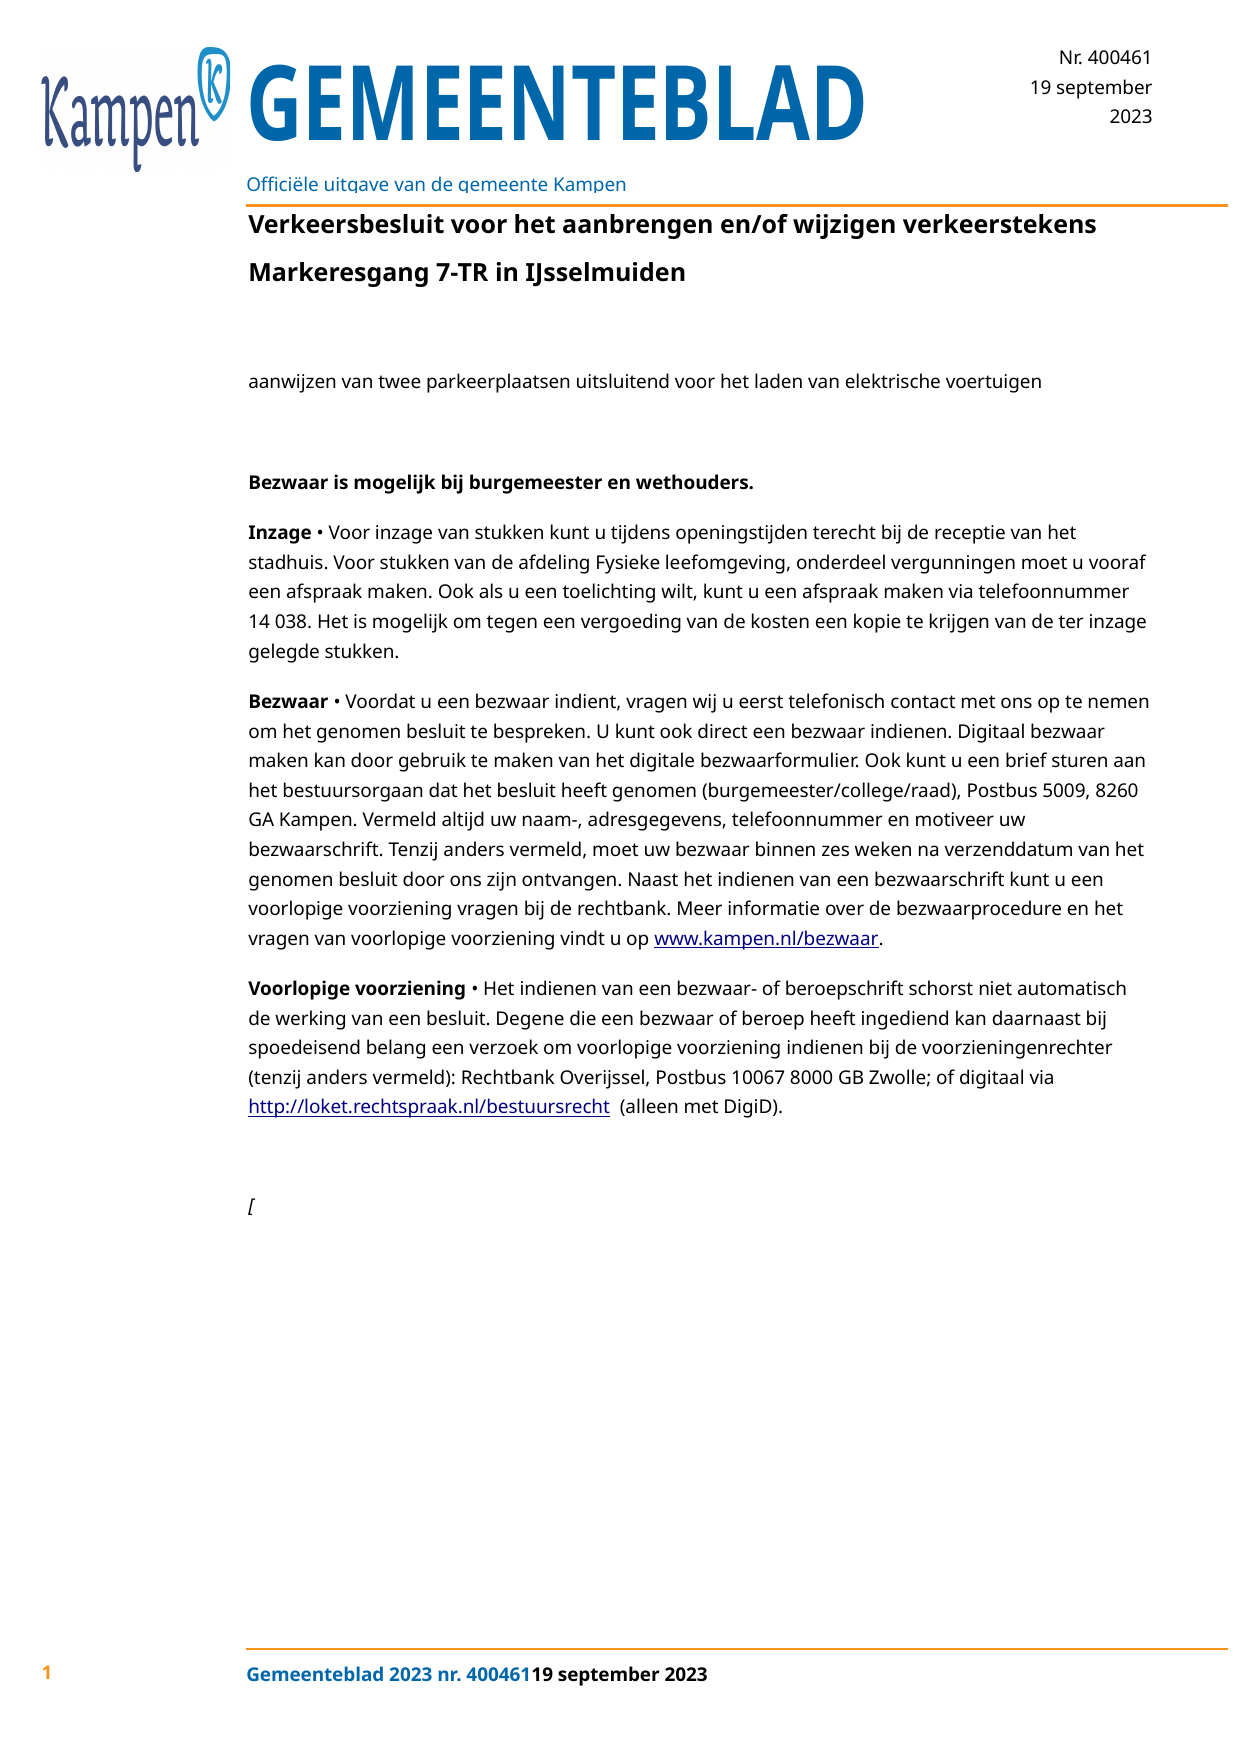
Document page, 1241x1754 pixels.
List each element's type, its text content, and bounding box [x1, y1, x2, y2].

text Bezwaar is mogelijk bij burgemeester en wethouders. [248, 469, 1152, 495]
text aanwijzen van twee parkeerplaatsen uitsluitend voor het laden van elektrische voertuigen [248, 368, 1152, 394]
text [ [248, 1192, 1152, 1218]
text Verkeersbesluit voor het aanbrengen en/of wijzigen verkeerstekens Markeresgang 7-TR in IJsselmuiden [248, 207, 1152, 288]
text Inzage • Voor inzage van stukken kunt u tijdens openingstijden terecht bij de receptie van het stadhuis. Voor stukken van de afdeling Fysieke leefomgeving, onderdeel vergunningen moet u vooraf een afspraak maken. Ook als u een toelichting wilt, kunt u een afspraak maken via telefoonnummer 14 038. Het is mogelijk om tegen een vergoeding van de kosten een kopie te krijgen van de ter inzage gelegde stukken. [248, 519, 1152, 664]
picture [41, 47, 231, 172]
text Bezwaar • Voordat u een bezwaar indient, vragen wij u eerst telefonisch contact met ons op te nemen om het genomen besluit te bespreken. U kunt ook direct een bezwaar indienen. Digitaal bezwaar maken kan door gebruik te maken van het digitale bezwaarformulier. Ook kunt u een brief sturen aan het bestuursorgaan dat het besluit heeft genomen (burgemeester/college/raad), Postbus 5009, 8260 GA Kampen. Vermeld altijd uw naam-, adresgegevens, telefoonnummer en motiveer uw bezwaarschrift. Tenzij anders vermeld, moet uw bezwaar binnen zes weken na verzenddatum van het genomen besluit door ons zijn ontvangen. Naast het indienen van een bezwaarschrift kunt u een voorlopige voorziening vragen bij de rechtbank. Meer informatie over de bezwaarprocedure en het vragen van voorlopige voorziening vindt u op www.kampen.nl/bezwaar. [248, 688, 1152, 951]
text Voorlopige voorziening • Het indienen van een bezwaar- of beroepschrift schorst niet automatisch de werking van een besluit. Degene die een bezwaar of beroep heeft ingediend kan daarnaast bij spoedeisend belang een verzoek om voorlopige voorziening indienen bij de voorzieningenrechter (tenzij anders vermeld): Rechtbank Overijssel, Postbus 10067 8000 GB Zwolle; of digitaal via http://loket.rechtspraak.nl/bestuursrecht (alleen met DigiD). [248, 975, 1152, 1119]
